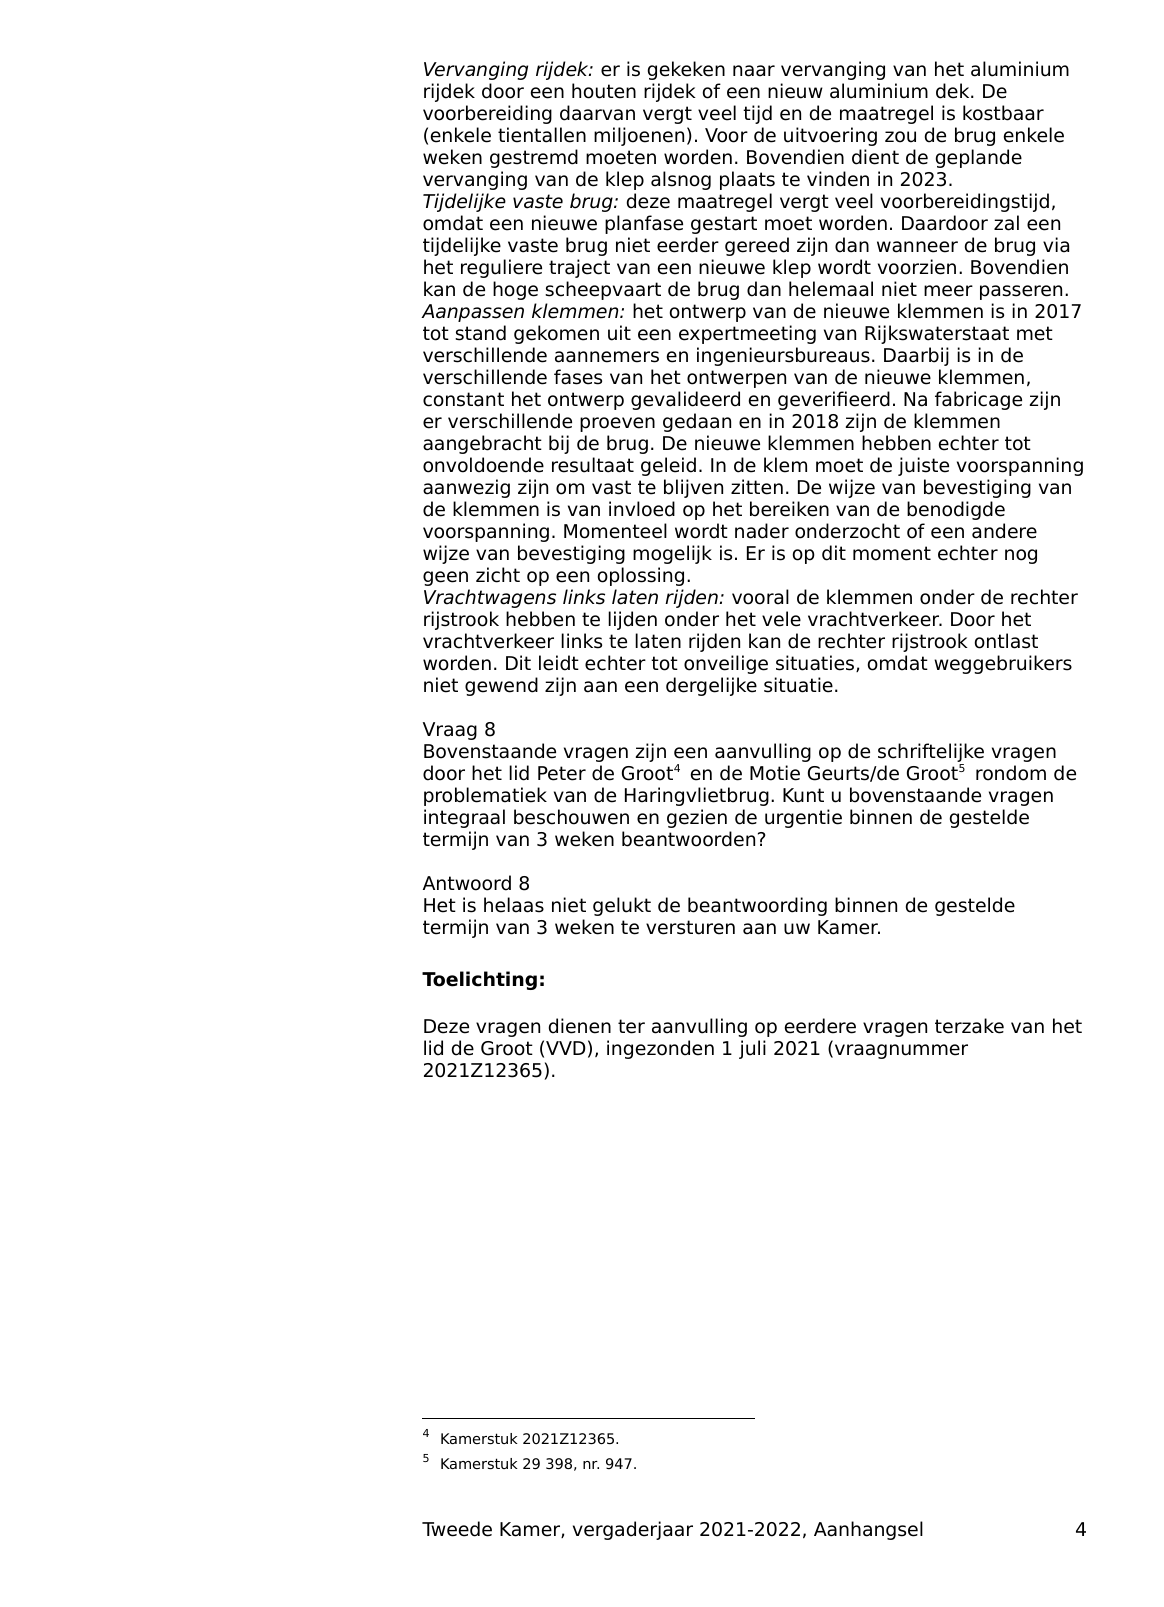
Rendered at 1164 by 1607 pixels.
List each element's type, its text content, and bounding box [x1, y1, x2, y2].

text Vervanging rijdek: er is gekeken naar vervanging van het aluminium rijdek door een houten rijdek of een nieuw aluminium dek. De voorbereiding daarvan vergt veel tijd en de maatregel is kostbaar (enkele tientallen miljoenen). Voor de uitvoering zou de brug enkele weken gestremd moeten worden. Bovendien dient de geplande vervanging van de klep alsnog plaats te vinden in 2023. [422, 59, 1087, 191]
text Kamerstuk 2021Z12365. [422, 1427, 1087, 1449]
text Aanpassen klemmen: het ontwerp van de nieuwe klemmen is in 2017 tot stand gekomen uit een expertmeeting van Rijkswaterstaat met verschillende aannemers en ingenieursbureaus. Daarbij is in de verschillende fases van het ontwerpen van de nieuwe klemmen, constant het ontwerp gevalideerd en geverifieerd. Na fabricage zijn er verschillende proeven gedaan en in 2018 zijn de klemmen aangebracht bij de brug. De nieuwe klemmen hebben echter tot onvoldoende resultaat geleid. In de klem moet de juiste voorspanning aanwezig zijn om vast te blijven zitten. De wijze van bevestiging van de klemmen is van invloed op het bereiken van de benodigde voorspanning. Momenteel wordt nader onderzocht of een andere wijze van bevestiging mogelijk is. Er is op dit moment echter nog geen zicht op een oplossing. [422, 301, 1087, 587]
text Bovenstaande vragen zijn een aanvulling op de schriftelijke vragen door het lid Peter de Groot en de Motie Geurts/de Groot rondom de problematiek van de Haringvlietbrug. Kunt u bovenstaande vragen integraal beschouwen en gezien de urgentie binnen de gestelde termijn van 3 weken beantwoorden? [422, 741, 1087, 851]
text Deze vragen dienen ter aanvulling op eerdere vragen terzake van het lid de Groot (VVD), ingezonden 1 juli 2021 (vraagnummer 2021Z12365). [422, 1016, 1087, 1082]
text Vraag 8 [422, 719, 1087, 741]
text Kamerstuk 29 398, nr. 947. [422, 1452, 1087, 1474]
text Vrachtwagens links laten rijden: vooral de klemmen onder de rechter rijstrook hebben te lijden onder het vele vrachtverkeer. Door het vrachtverkeer links te laten rijden kan de rechter rijstrook ontlast worden. Dit leidt echter tot onveilige situaties, omdat weggebruikers niet gewend zijn aan een dergelijke situatie. [422, 587, 1087, 696]
text Antwoord 8 [422, 873, 1087, 895]
text Tijdelijke vaste brug: deze maatregel vergt veel voorbereidingstijd, omdat een nieuwe planfase gestart moet worden. Daardoor zal een tijdelijke vaste brug niet eerder gereed zijn dan wanneer de brug via het reguliere traject van een nieuwe klep wordt voorzien. Bovendien kan de hoge scheepvaart de brug dan helemaal niet meer passeren. [422, 191, 1087, 301]
subtitle Toelichting: [422, 969, 1087, 991]
text Het is helaas niet gelukt de beantwoording binnen de gestelde termijn van 3 weken te versturen aan uw Kamer. [422, 895, 1087, 939]
